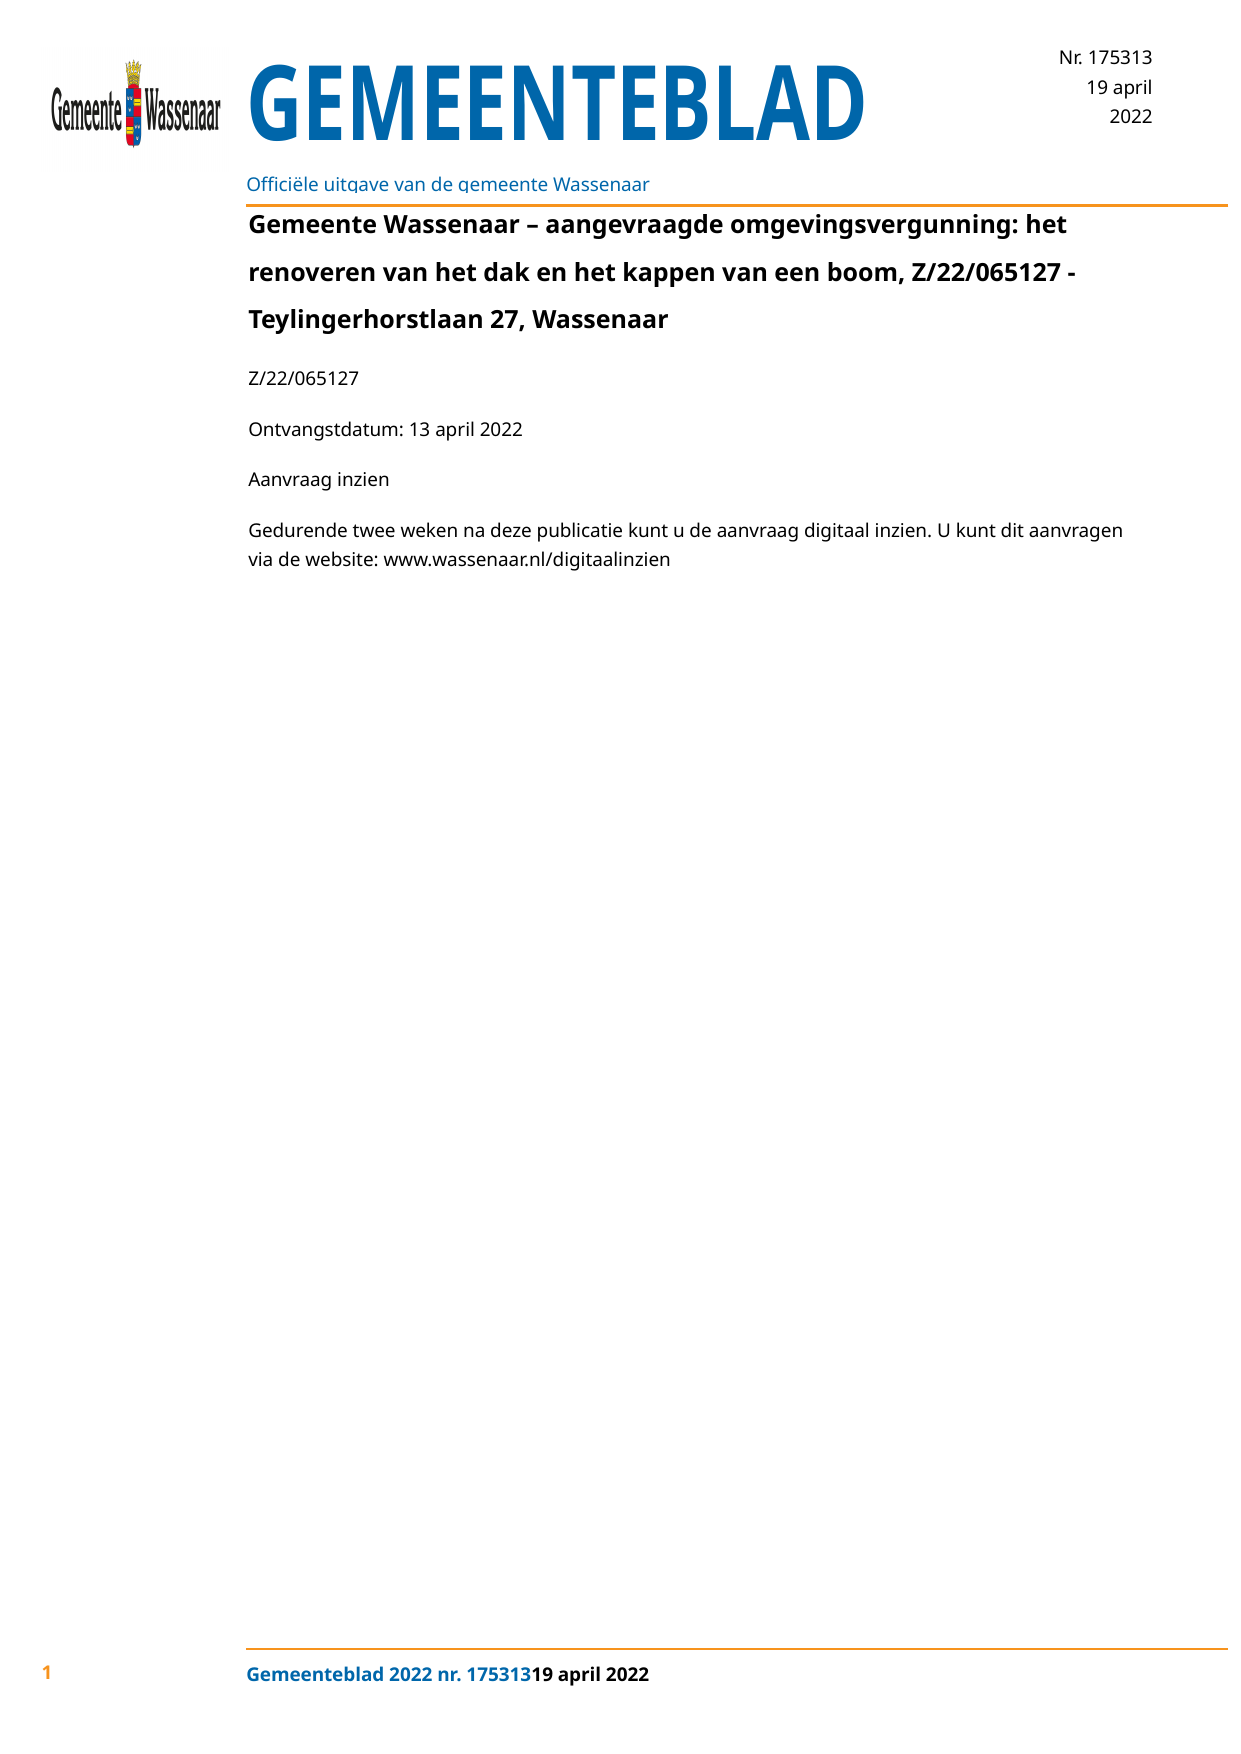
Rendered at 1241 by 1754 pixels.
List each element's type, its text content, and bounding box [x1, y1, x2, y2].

text Ontvangstdatum: 13 april 2022 [248, 416, 1152, 442]
text Aanvraag inzien [248, 466, 1152, 492]
text Gedurende twee weken na deze publicatie kunt u de aanvraag digitaal inzien. U kunt dit aanvragen via de website: www.wassenaar.nl/digitaalinzien [248, 517, 1152, 572]
text Z/22/065127 [248, 366, 1152, 391]
picture [41, 47, 231, 172]
text Gemeente Wassenaar – aangevraagde omgevingsvergunning: het renoveren van het dak en het kappen van een boom, Z/22/065127 - Teylingerhorstlaan 27, Wassenaar [248, 207, 1152, 336]
